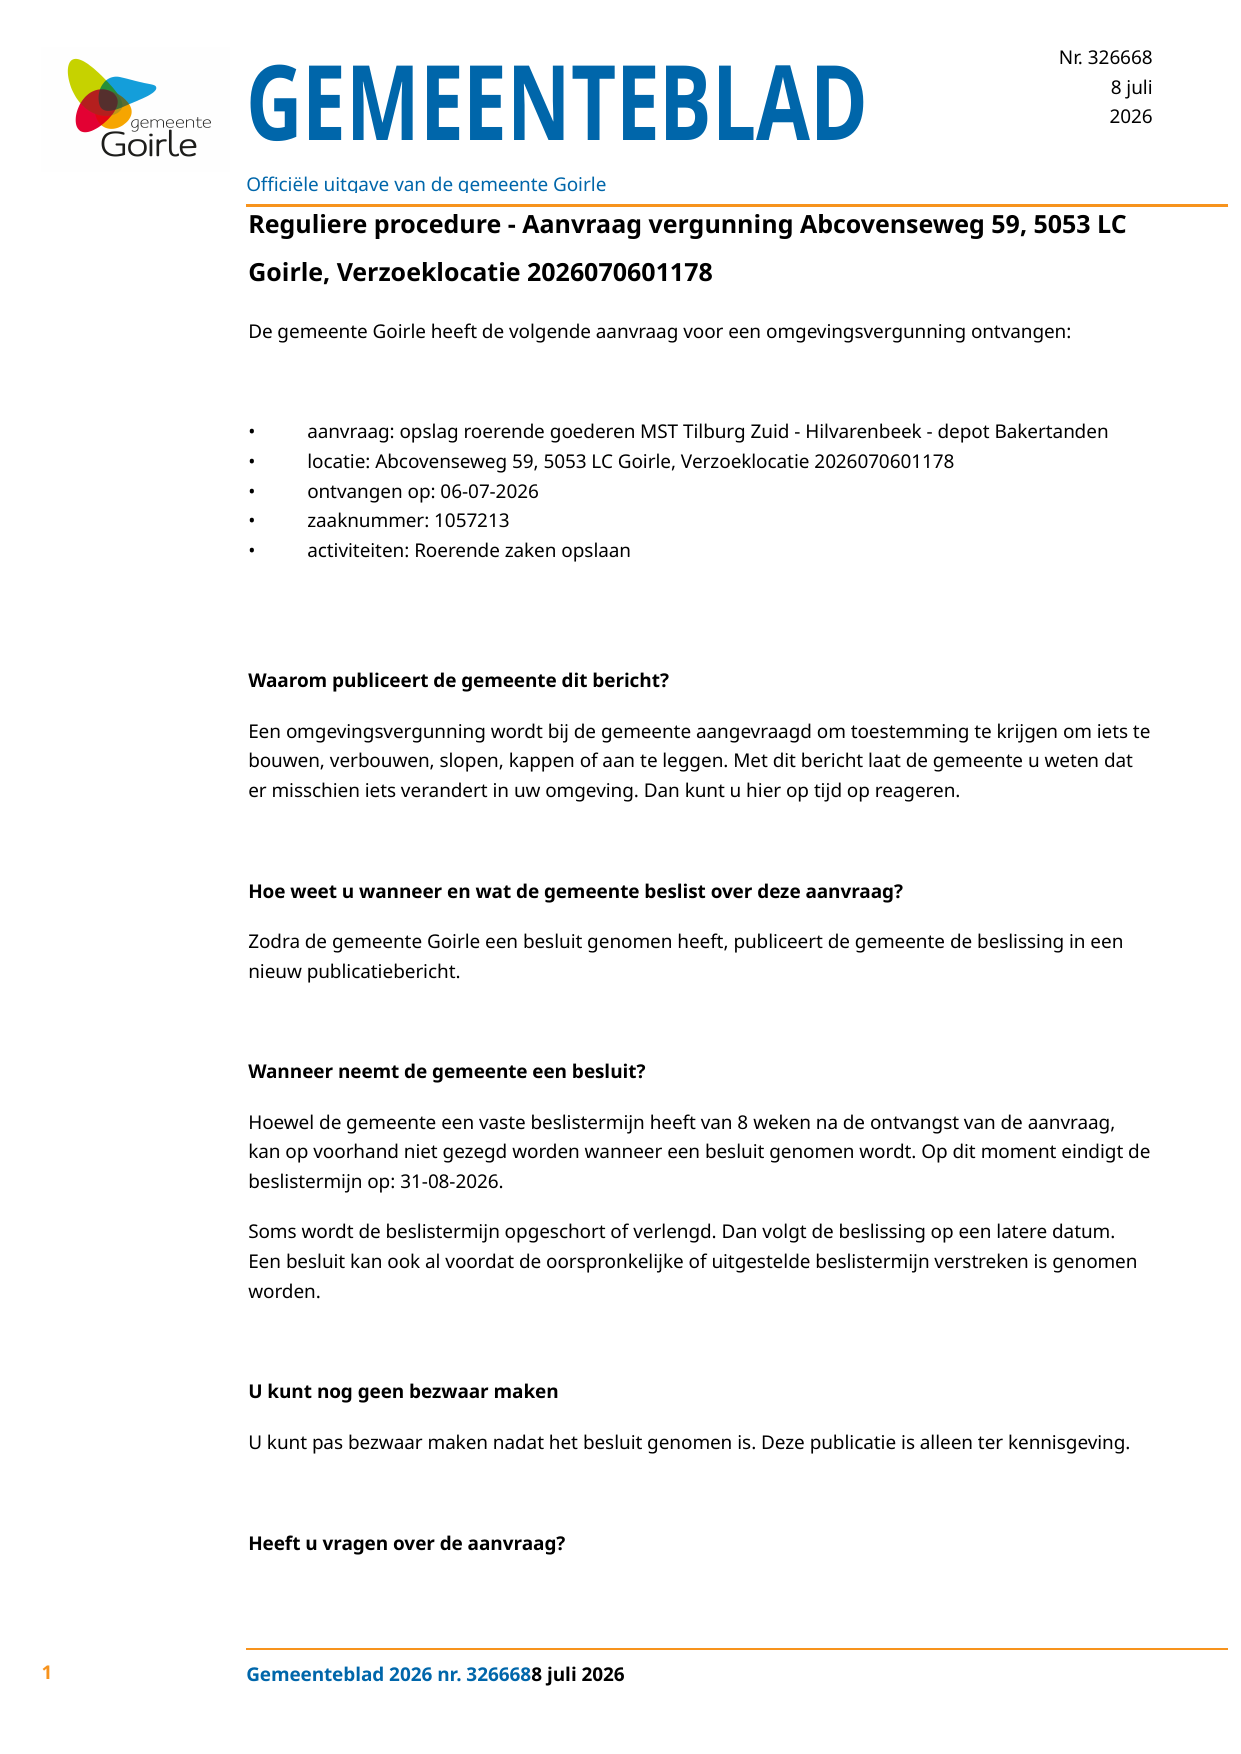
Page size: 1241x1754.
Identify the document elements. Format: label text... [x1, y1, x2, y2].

text Reguliere procedure - Aanvraag vergunning Abcovenseweg 59, 5053 LC Goirle, Verzoeklocatie 2026070601178 [248, 207, 1152, 288]
list aanvraag: opslag roerende goederen MST Tilburg Zuid - Hilvarenbeek - depot Bakertanden [248, 419, 1152, 444]
text De gemeente Goirle heeft de volgende aanvraag voor een omgevingsvergunning ontvangen: [248, 318, 1152, 344]
text Zodra de gemeente Goirle een besluit genomen heeft, publiceert de gemeente de beslissing in een nieuw publicatiebericht. [248, 928, 1152, 984]
text U kunt pas bezwaar maken nadat het besluit genomen is. Deze publicatie is alleen ter kennisgeving. [248, 1429, 1152, 1455]
list ontvangen op: 06-07-2026 [248, 478, 1152, 504]
text U kunt nog geen bezwaar maken [248, 1379, 1152, 1404]
text Wanneer neemt de gemeente een besluit? [248, 1059, 1152, 1084]
text Heeft u vragen over de aanvraag? [248, 1530, 1152, 1556]
text Hoe weet u wanneer en wat de gemeente beslist over deze aanvraag? [248, 878, 1152, 904]
list activiteiten: Roerende zaken opslaan [248, 537, 1152, 563]
list zaaknummer: 1057213 [248, 507, 1152, 533]
picture [41, 47, 231, 172]
list locatie: Abcovenseweg 59, 5053 LC Goirle, Verzoeklocatie 2026070601178 [248, 448, 1152, 474]
text Soms wordt de beslistermijn opgeschort of verlengd. Dan volgt de beslissing op een latere datum. Een besluit kan ook al voordat de oorspronkelijke of uitgestelde beslistermijn verstreken is genomen worden. [248, 1219, 1152, 1304]
text Hoewel de gemeente een vaste beslistermijn heeft van 8 weken na de ontvangst van de aanvraag, kan op voorhand niet gezegd worden wanneer een besluit genomen wordt. Op dit moment eindigt de beslistermijn op: 31-08-2026. [248, 1109, 1152, 1194]
text Waarom publiceert de gemeente dit bericht? [248, 667, 1152, 693]
text Een omgevingsvergunning wordt bij de gemeente aangevraagd om toestemming te krijgen om iets te bouwen, verbouwen, slopen, kappen of aan te leggen. Met dit bericht laat de gemeente u weten dat er misschien iets verandert in uw omgeving. Dan kunt u hier op tijd op reageren. [248, 718, 1152, 803]
